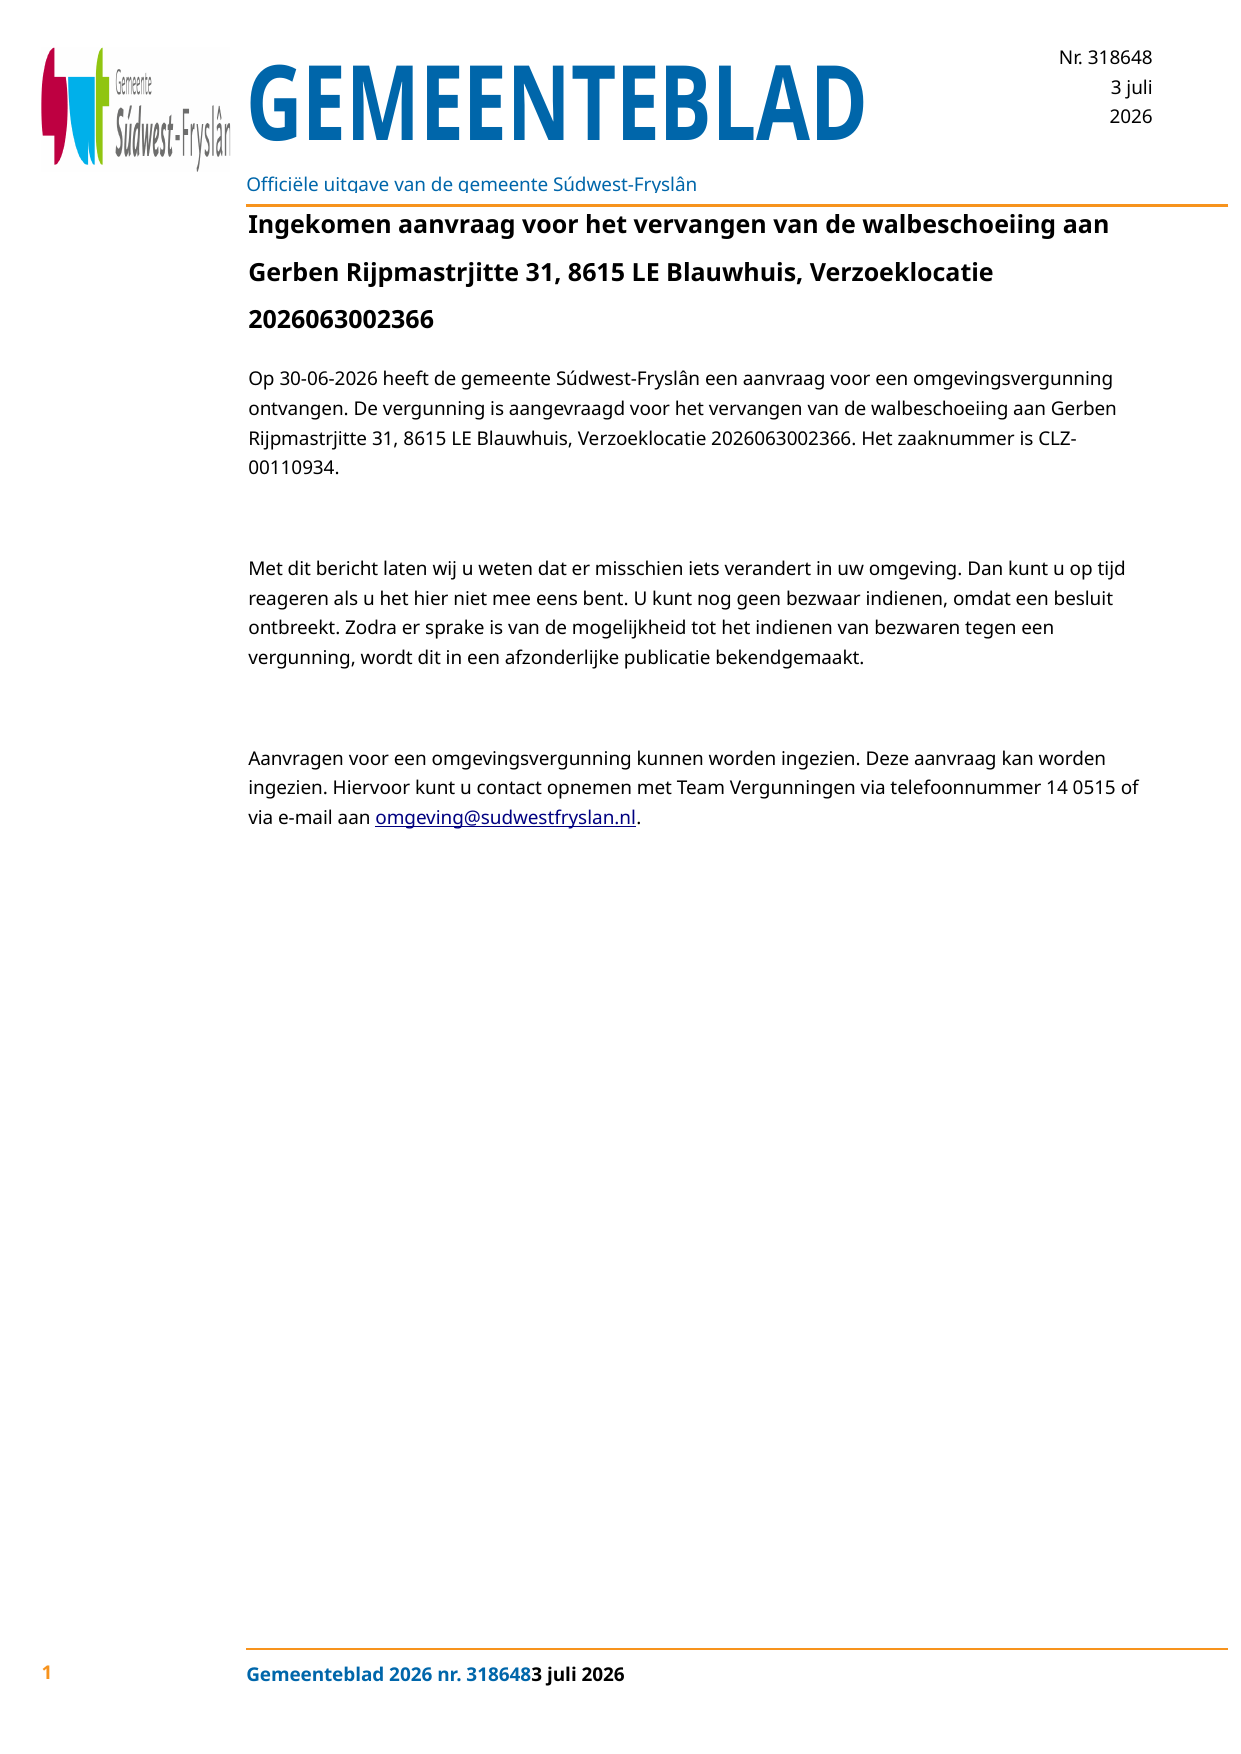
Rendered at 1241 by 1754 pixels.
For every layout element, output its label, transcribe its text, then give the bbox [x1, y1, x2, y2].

text Ingekomen aanvraag voor het vervangen van de walbeschoeiing aan Gerben Rijpmastrjitte 31, 8615 LE Blauwhuis, Verzoeklocatie 2026063002366 [248, 207, 1152, 336]
text Met dit bericht laten wij u weten dat er misschien iets verandert in uw omgeving. Dan kunt u op tijd reageren als u het hier niet mee eens bent. U kunt nog geen bezwaar indienen, omdat een besluit ontbreekt. Zodra er sprake is van de mogelijkheid tot het indienen van bezwaren tegen een vergunning, wordt dit in een afzonderlijke publicatie bekendgemaakt. [248, 555, 1152, 669]
picture [41, 47, 231, 172]
text Op 30-06-2026 heeft de gemeente Súdwest-Fryslân een aanvraag voor een omgevingsvergunning ontvangen. De vergunning is aangevraagd voor het vervangen van de walbeschoeiing aan Gerben Rijpmastrjitte 31, 8615 LE Blauwhuis, Verzoeklocatie 2026063002366. Het zaaknummer is CLZ-00110934. [248, 366, 1152, 480]
text Aanvragen voor een omgevingsvergunning kunnen worden ingezien. Deze aanvraag kan worden ingezien. Hiervoor kunt u contact opnemen met Team Vergunningen via telefoonnummer 14 0515 of via e-mail aan omgeving@sudwestfryslan.nl. [248, 745, 1152, 829]
